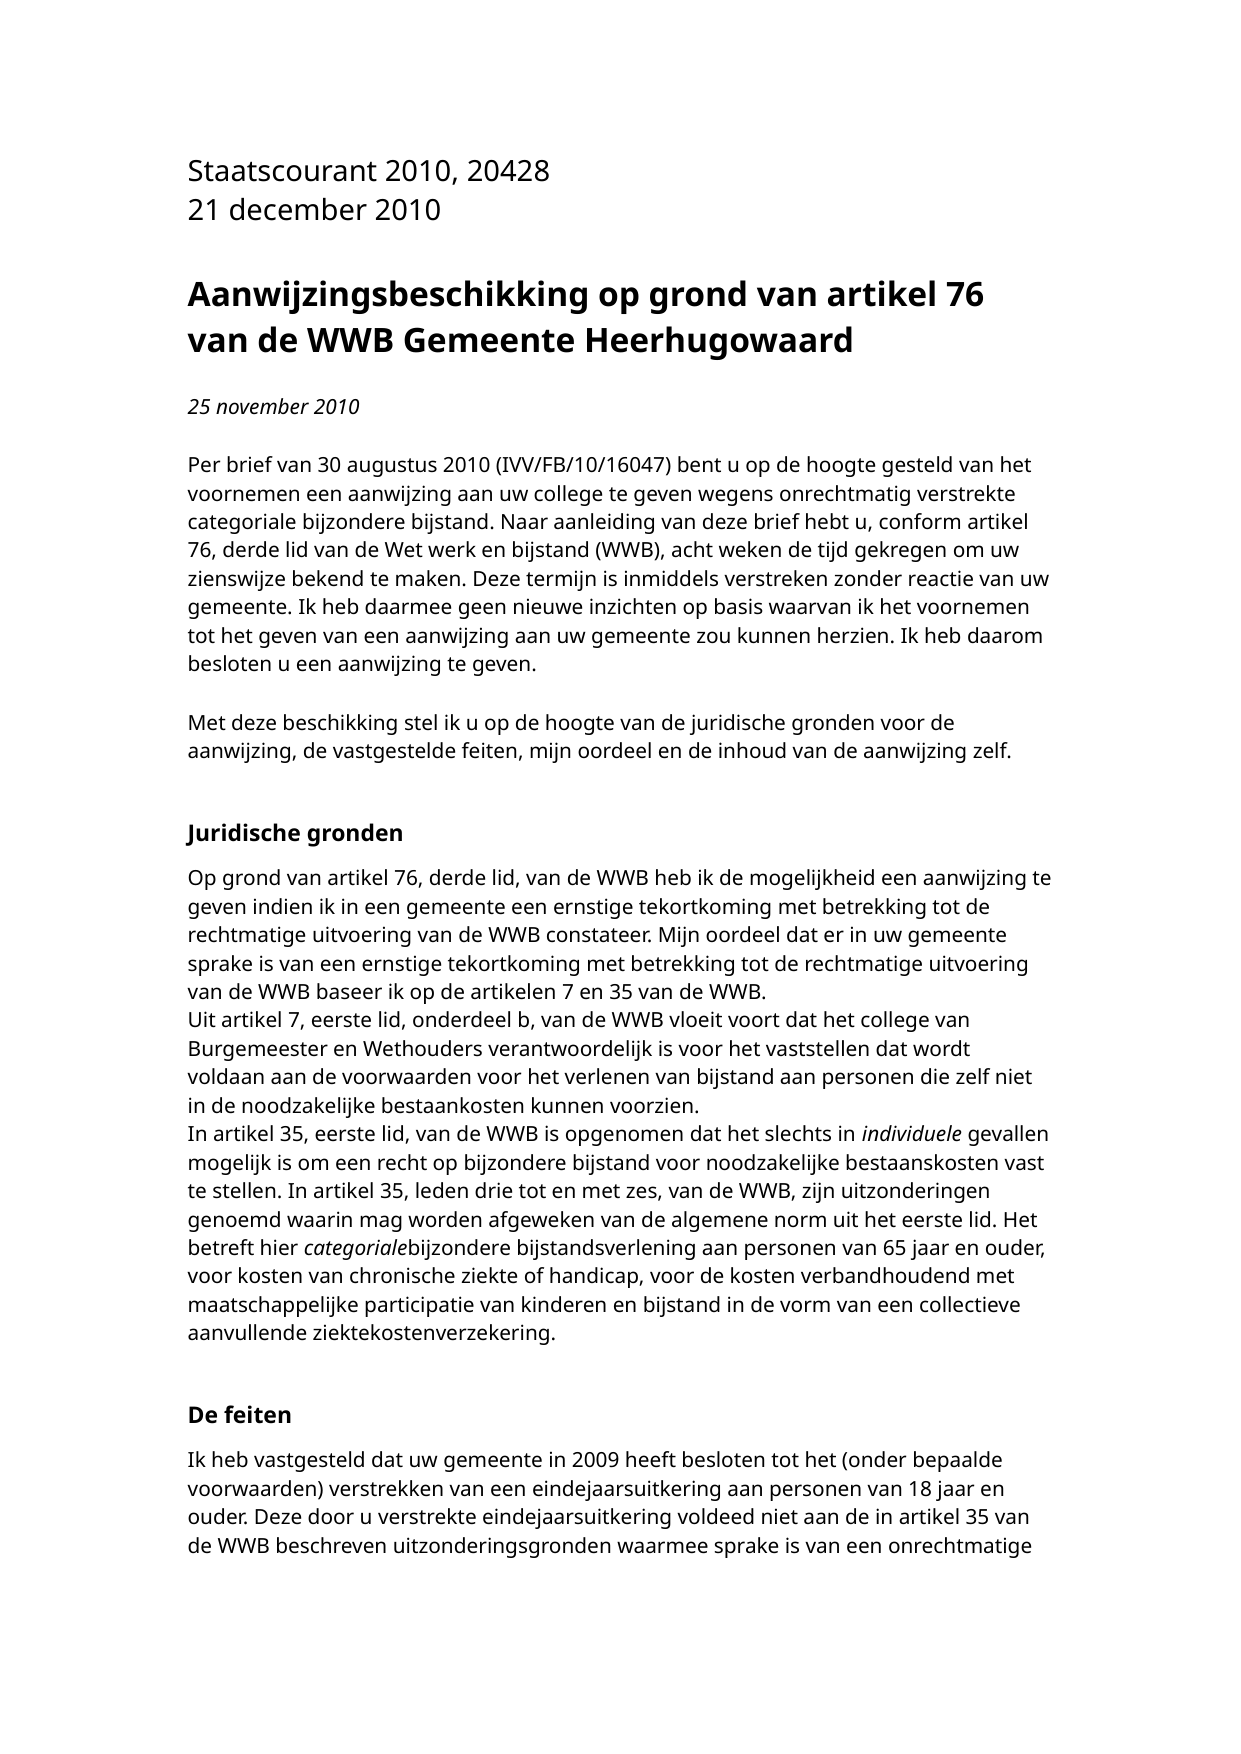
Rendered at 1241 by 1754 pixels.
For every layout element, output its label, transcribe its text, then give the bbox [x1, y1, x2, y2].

text 21 december 2010 [187, 190, 1053, 229]
subtitle De feiten [187, 1399, 1053, 1431]
text 25 november 2010 [187, 392, 1053, 420]
text Ik heb vastgesteld dat uw gemeente in 2009 heeft besloten tot het (onder bepaalde voorwaarden) verstrekken van een eindejaarsuitkering aan personen van 18 jaar en ouder. Deze door u verstrekte eindejaarsuitkering voldeed niet aan de in artikel 35 van de WWB beschreven uitzonderingsgronden waarmee sprake is van een onrechtmatige [187, 1446, 1053, 1559]
subtitle Aanwijzingsbeschikking op grond van artikel 76 van de WWB Gemeente Heerhugowaard [187, 271, 1053, 362]
text Uit artikel 7, eerste lid, onderdeel b, van de WWB vloeit voort dat het college van Burgemeester en Wethouders verantwoordelijk is voor het vaststellen dat wordt voldaan aan de voorwaarden voor het verlenen van bijstand aan personen die zelf niet in de noodzakelijke bestaankosten kunnen voorzien. [187, 1006, 1053, 1119]
text Met deze beschikking stel ik u op de hoogte van de juridische gronden voor de aanwijzing, de vastgestelde feiten, mijn oordeel en de inhoud van de aanwijzing zelf. [187, 708, 1053, 765]
text Op grond van artikel 76, derde lid, van de WWB heb ik de mogelijkheid een aanwijzing te geven indien ik in een gemeente een ernstige tekortkoming met betrekking tot de rechtmatige uitvoering van de WWB constateer. Mijn oordeel dat er in uw gemeente sprake is van een ernstige tekortkoming met betrekking tot de rechtmatige uitvoering van de WWB baseer ik op de artikelen 7 en 35 van de WWB. [187, 863, 1053, 1006]
text In artikel 35, eerste lid, van de WWB is opgenomen dat het slechts in individuele gevallen mogelijk is om een recht op bijzondere bijstand voor noodzakelijke bestaanskosten vast te stellen. In artikel 35, leden drie tot en met zes, van de WWB, zijn uitzonderingen genoemd waarin mag worden afgeweken van de algemene norm uit het eerste lid. Het betreft hier categorialebijzondere bijstandsverlening aan personen van 65 jaar en ouder, voor kosten van chronische ziekte of handicap, voor de kosten verbandhoudend met maatschappelijke participatie van kinderen en bijstand in de vorm van een collectieve aanvullende ziektekostenverzekering. [187, 1119, 1053, 1347]
text Per brief van 30 augustus 2010 (IVV/FB/10/16047) bent u op de hoogte gesteld van het voornemen een aanwijzing aan uw college te geven wegens onrechtmatig verstrekte categoriale bijzondere bijstand. Naar aanleiding van deze brief hebt u, conform artikel 76, derde lid van de Wet werk en bijstand (WWB), acht weken de tijd gekregen om uw zienswijze bekend te maken. Deze termijn is inmiddels verstreken zonder reactie van uw gemeente. Ik heb daarmee geen nieuwe inzichten op basis waarvan ik het voornemen tot het geven van een aanwijzing aan uw gemeente zou kunnen herzien. Ik heb daarom besloten u een aanwijzing te geven. [187, 450, 1053, 678]
text Staatscourant 2010, 20428 [187, 150, 1053, 190]
subtitle Juridische gronden [187, 817, 1053, 848]
